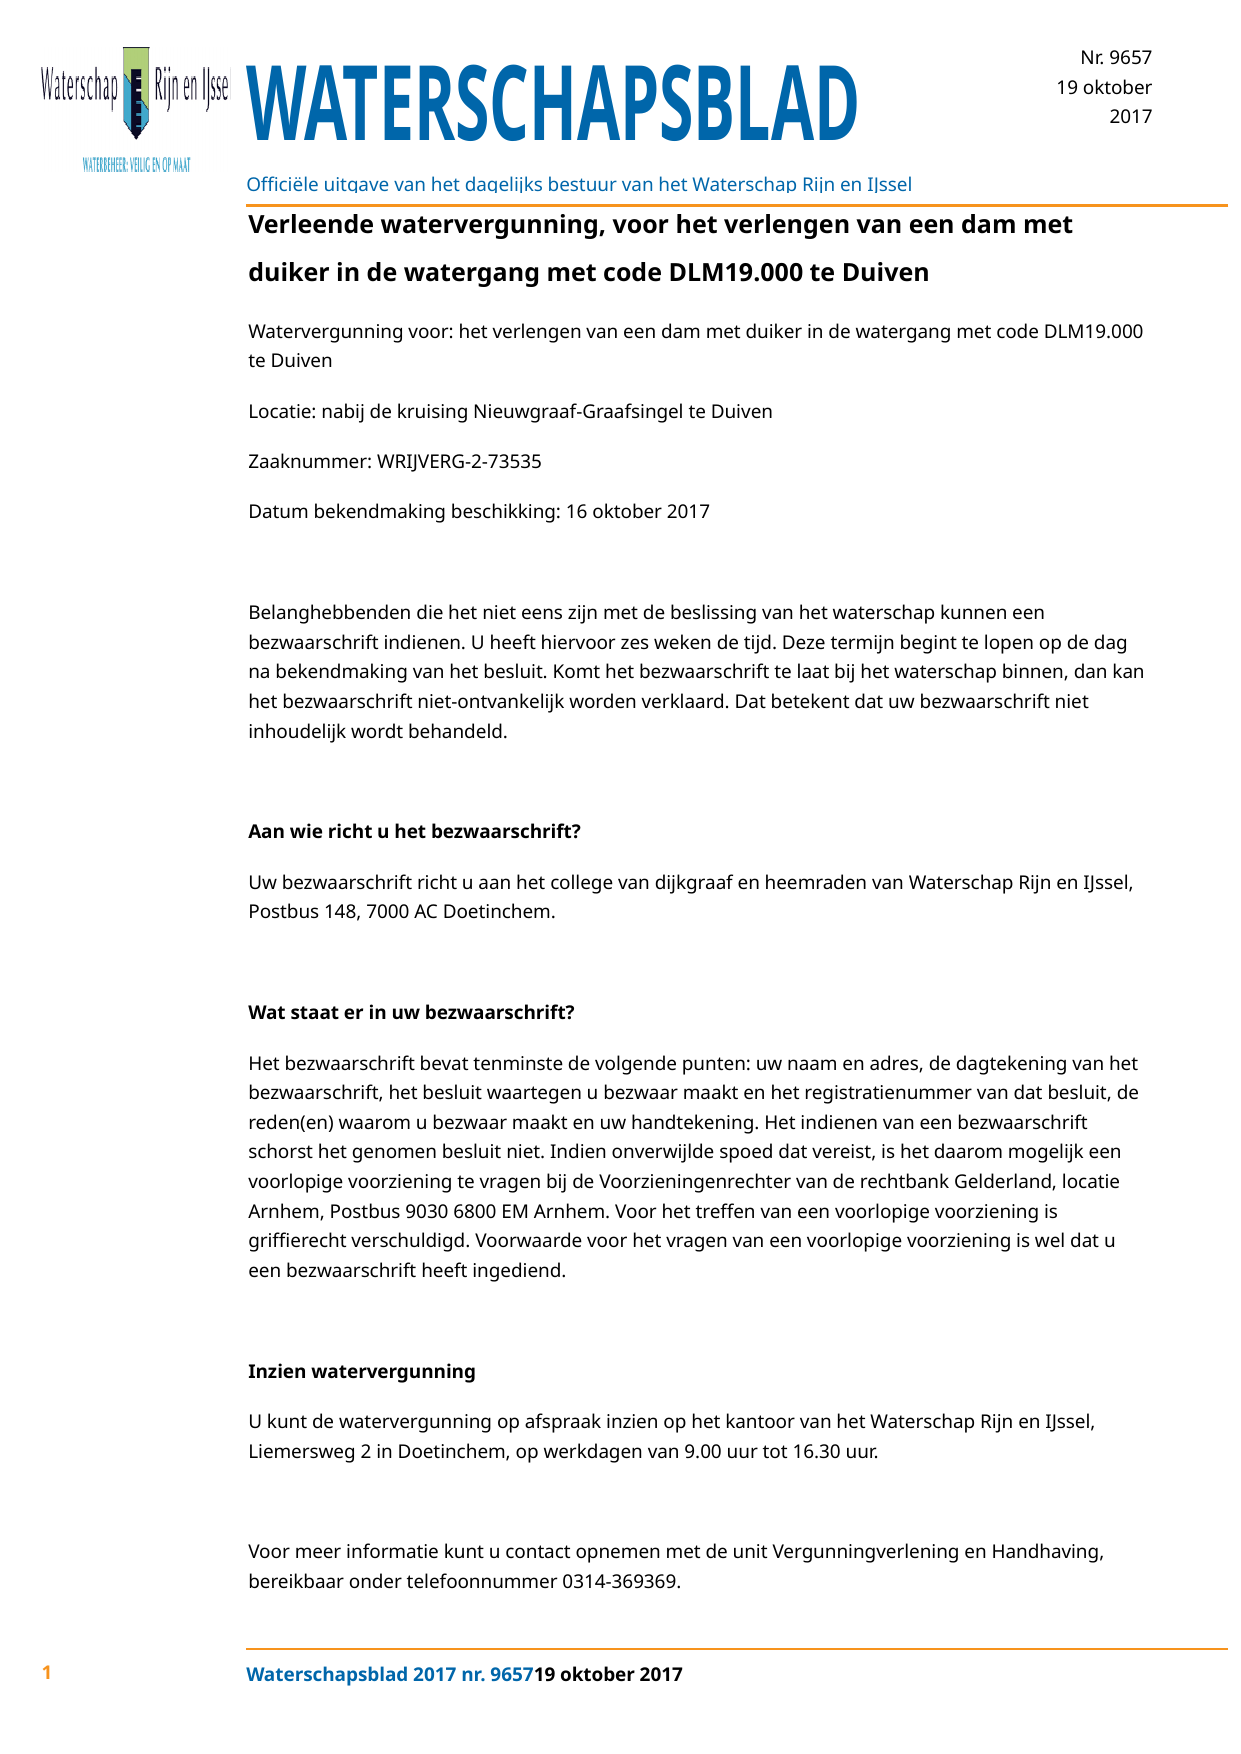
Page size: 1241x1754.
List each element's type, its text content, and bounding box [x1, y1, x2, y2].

text Inzien watervergunning [248, 1358, 1152, 1384]
text Belanghebbenden die het niet eens zijn met de beslissing van het waterschap kunnen een bezwaarschrift indienen. U heeft hiervoor zes weken de tijd. Deze termijn begint te lopen op de dag na bekendmaking van het besluit. Komt het bezwaarschrift te laat bij het waterschap binnen, dan kan het bezwaarschrift niet-ontvankelijk worden verklaard. Dat betekent dat uw bezwaarschrift niet inhoudelijk wordt behandeld. [248, 599, 1152, 744]
text Het bezwaarschrift bevat tenminste de volgende punten: uw naam en adres, de dagtekening van het bezwaarschrift, het besluit waartegen u bezwaar maakt en het registratienummer van dat besluit, de reden(en) waarom u bezwaar maakt en uw handtekening. Het indienen van een bezwaarschrift schorst het genomen besluit niet. Indien onverwijlde spoed dat vereist, is het daarom mogelijk een voorlopige voorziening te vragen bij de Voorzieningenrechter van de rechtbank Gelderland, locatie Arnhem, Postbus 9030 6800 EM Arnhem. Voor het treffen van een voorlopige voorziening is griffierecht verschuldigd. Voorwaarde voor het vragen van een voorlopige voorziening is wel dat u een bezwaarschrift heeft ingediend. [248, 1050, 1152, 1283]
picture [41, 47, 231, 172]
text Uw bezwaarschrift richt u aan het college van dijkgraaf en heemraden van Waterschap Rijn en IJssel, Postbus 148, 7000 AC Doetinchem. [248, 869, 1152, 924]
text Voor meer informatie kunt u contact opnemen met de unit Vergunningverlening en Handhaving, bereikbaar onder telefoonnummer 0314-369369. [248, 1539, 1152, 1594]
text Aan wie richt u het bezwaarschrift? [248, 819, 1152, 844]
text Watervergunning voor: het verlengen van een dam met duiker in de watergang met code DLM19.000 te Duiven [248, 318, 1152, 373]
text Datum bekendmaking beschikking: 16 oktober 2017 [248, 499, 1152, 524]
text Wat staat er in uw bezwaarschrift? [248, 999, 1152, 1025]
text Zaaknummer: WRIJVERG-2-73535 [248, 448, 1152, 474]
text U kunt de watervergunning op afspraak inzien op het kantoor van het Waterschap Rijn en IJssel, Liemersweg 2 in Doetinchem, op werkdagen van 9.00 uur tot 16.30 uur. [248, 1408, 1152, 1464]
text Verleende watervergunning, voor het verlengen van een dam met duiker in de watergang met code DLM19.000 te Duiven [248, 207, 1152, 288]
text Locatie: nabij de kruising Nieuwgraaf-Graafsingel te Duiven [248, 398, 1152, 424]
